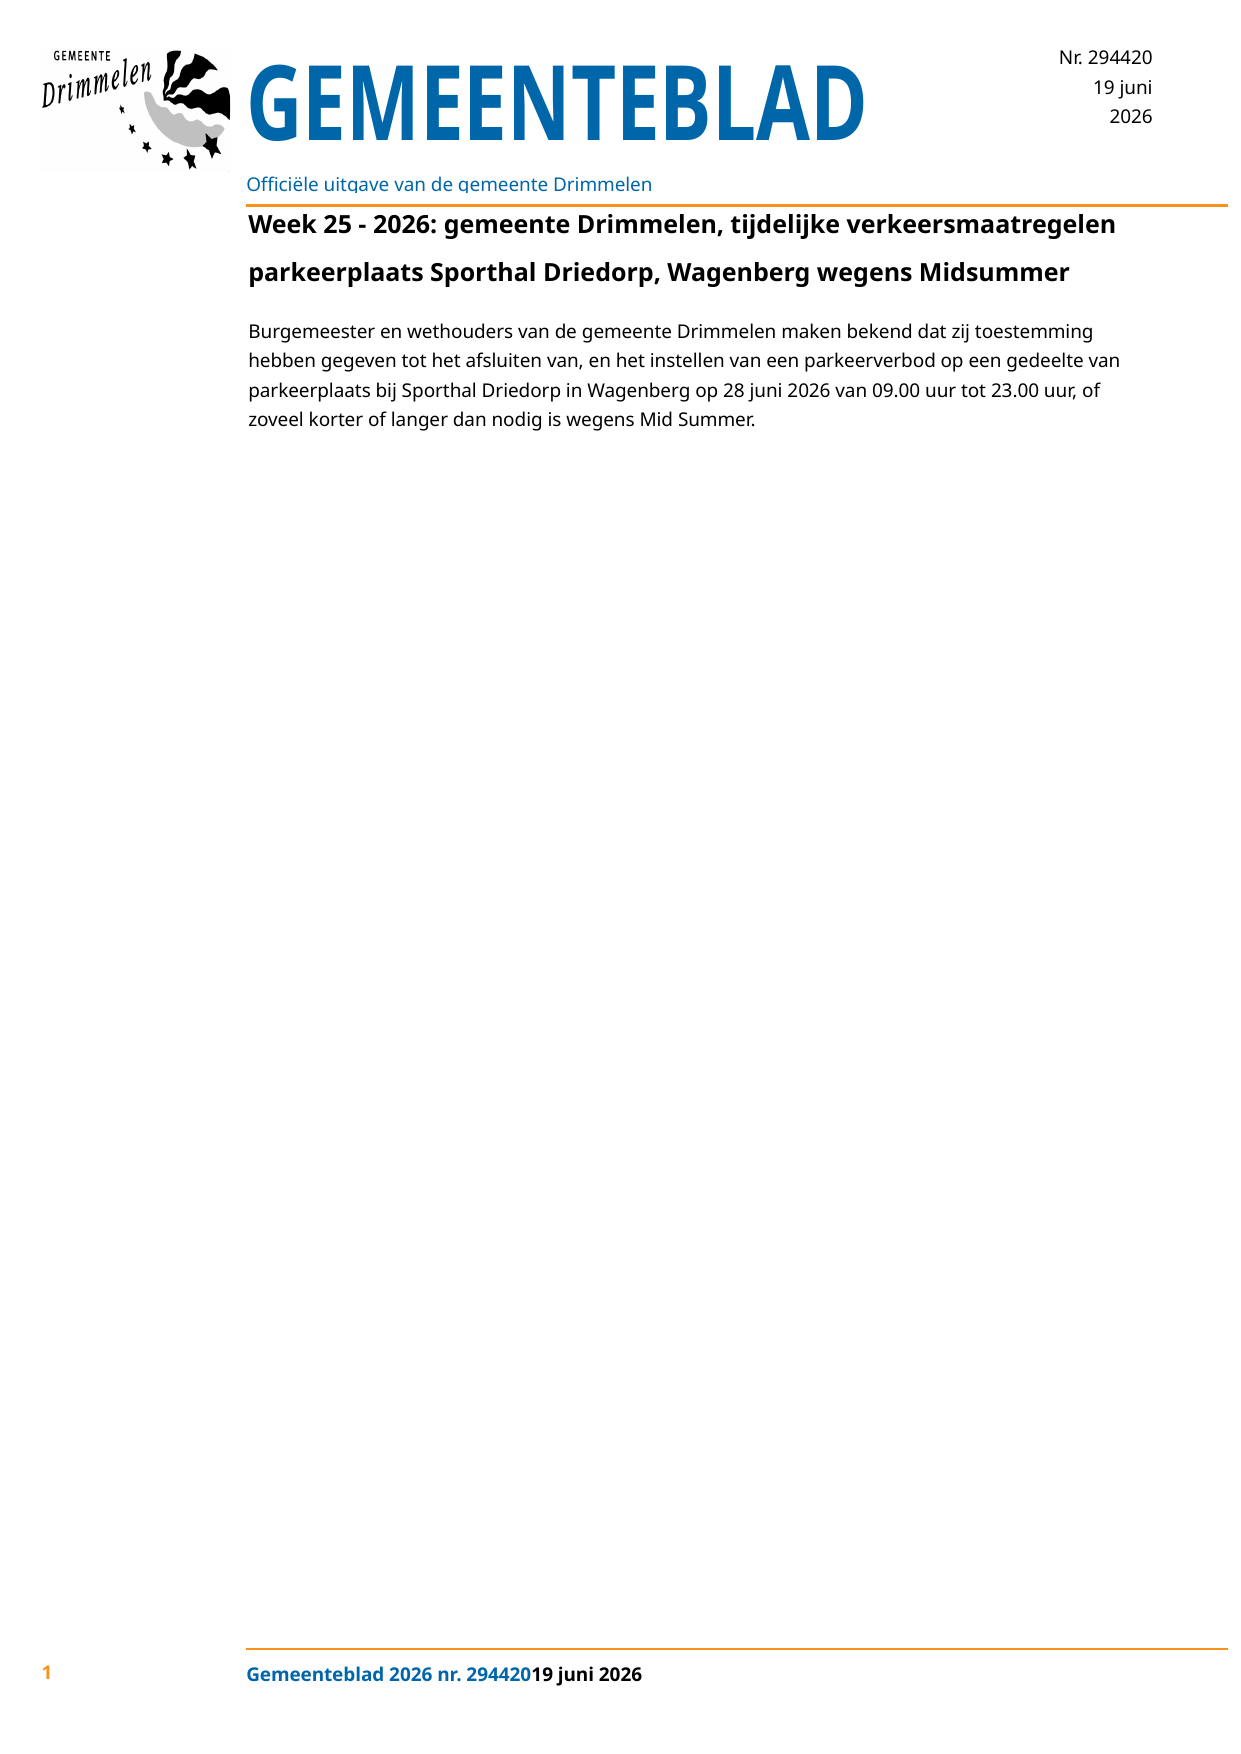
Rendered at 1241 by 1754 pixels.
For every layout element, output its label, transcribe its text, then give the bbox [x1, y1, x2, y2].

text Week 25 - 2026: gemeente Drimmelen, tijdelijke verkeersmaatregelen parkeerplaats Sporthal Driedorp, Wagenberg wegens Midsummer [248, 207, 1152, 288]
text Burgemeester en wethouders van de gemeente Drimmelen maken bekend dat zij toestemming hebben gegeven tot het afsluiten van, en het instellen van een parkeerverbod op een gedeelte van parkeerplaats bij Sporthal Driedorp in Wagenberg op 28 juni 2026 van 09.00 uur tot 23.00 uur, of zoveel korter of langer dan nodig is wegens Mid Summer. [248, 318, 1152, 432]
picture [41, 47, 231, 172]
